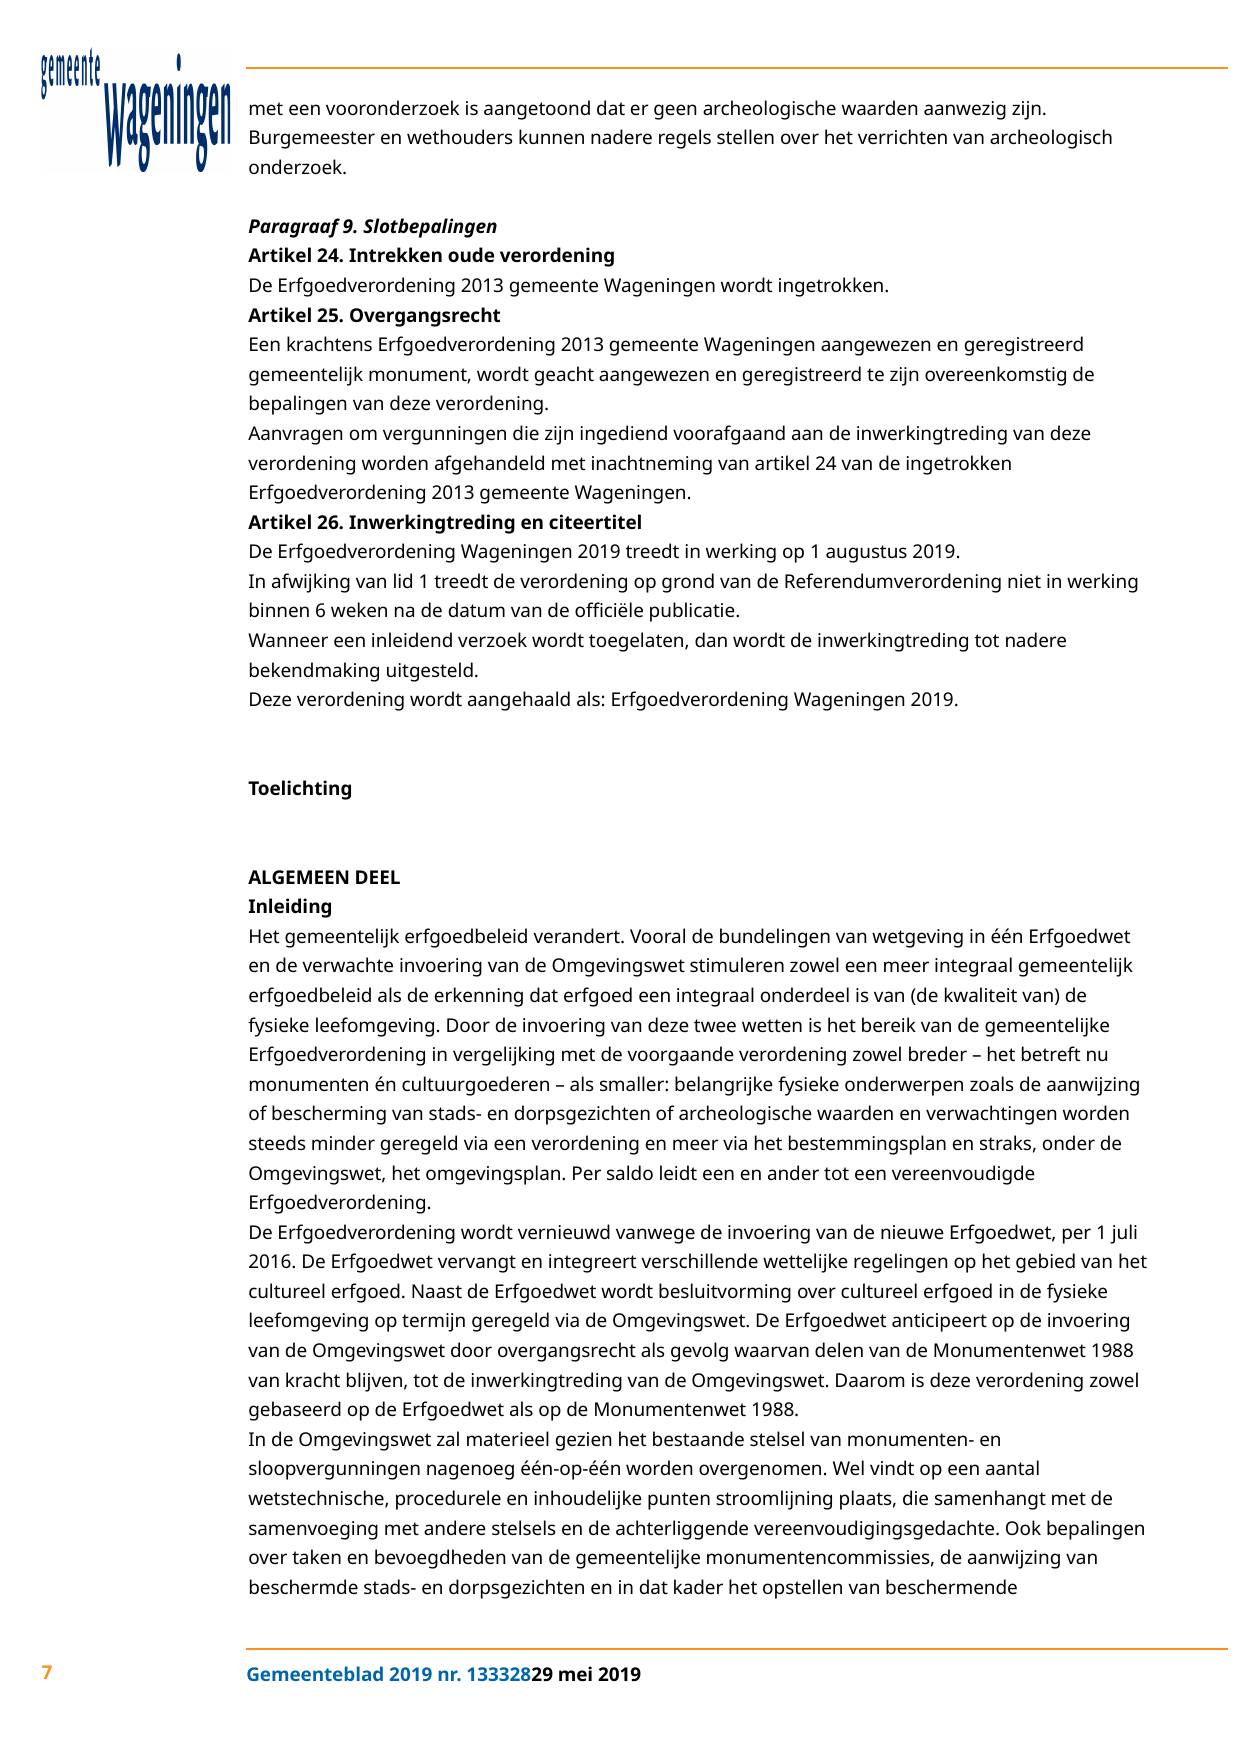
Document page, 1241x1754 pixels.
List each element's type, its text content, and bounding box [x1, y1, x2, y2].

text ALGEMEEN DEEL [248, 864, 1152, 890]
text Aanvragen om vergunningen die zijn ingediend voorafgaand aan de inwerkingtreding van deze verordening worden afgehandeld met inachtneming van artikel 24 van de ingetrokken Erfgoedverordening 2013 gemeente Wageningen. [248, 420, 1152, 505]
text Toelichting [248, 775, 1152, 801]
text De Erfgoedverordening 2013 gemeente Wageningen wordt ingetrokken. [248, 272, 1152, 298]
text Wanneer een inleidend verzoek wordt toegelaten, dan wordt de inwerkingtreding tot nadere bekendmaking uitgesteld. [248, 627, 1152, 683]
text Deze verordening wordt aangehaald als: Erfgoedverordening Wageningen 2019. [248, 686, 1152, 712]
text met een vooronderzoek is aangetoond dat er geen archeologische waarden aanwezig zijn. [248, 95, 1152, 121]
picture [41, 47, 231, 172]
text De Erfgoedverordening wordt vernieuwd vanwege de invoering van de nieuwe Erfgoedwet, per 1 juli 2016. De Erfgoedwet vervangt en integreert verschillende wettelijke regelingen op het gebied van het cultureel erfgoed. Naast de Erfgoedwet wordt besluitvorming over cultureel erfgoed in de fysieke leefomgeving op termijn geregeld via de Omgevingswet. De Erfgoedwet anticipeert op de invoering van de Omgevingswet door overgangsrecht als gevolg waarvan delen van de Monumentenwet 1988 van kracht blijven, tot de inwerkingtreding van de Omgevingswet. Daarom is deze verordening zowel gebaseerd op de Erfgoedwet als op de Monumentenwet 1988. [248, 1219, 1152, 1422]
text Paragraaf 9. Slotbepalingen [248, 213, 1152, 239]
text Een krachtens Erfgoedverordening 2013 gemeente Wageningen aangewezen en geregistreerd gemeentelijk monument, wordt geacht aangewezen en geregistreerd te zijn overeenkomstig de bepalingen van deze verordening. [248, 331, 1152, 416]
text In afwijking van lid 1 treedt de verordening op grond van de Referendumverordening niet in werking binnen 6 weken na de datum van de officiële publicatie. [248, 568, 1152, 623]
text Het gemeentelijk erfgoedbeleid verandert. Vooral de bundelingen van wetgeving in één Erfgoedwet en de verwachte invoering van de Omgevingswet stimuleren zowel een meer integraal gemeentelijk erfgoedbeleid als de erkenning dat erfgoed een integraal onderdeel is van (de kwaliteit van) de fysieke leefomgeving. Door de invoering van deze twee wetten is het bereik van de gemeentelijke Erfgoedverordening in vergelijking met de voorgaande verordening zowel breder – het betreft nu monumenten én cultuurgoederen – als smaller: belangrijke fysieke onderwerpen zoals de aanwijzing of bescherming van stads- en dorpsgezichten of archeologische waarden en verwachtingen worden steeds minder geregeld via een verordening en meer via het bestemmingsplan en straks, onder de Omgevingswet, het omgevingsplan. Per saldo leidt een en ander tot een vereenvoudigde Erfgoedverordening. [248, 923, 1152, 1215]
text Artikel 25. Overgangsrecht [248, 302, 1152, 328]
text Inleiding [248, 893, 1152, 919]
text Artikel 26. Inwerkingtreding en citeertitel [248, 509, 1152, 535]
text Artikel 24. Intrekken oude verordening [248, 243, 1152, 268]
text In de Omgevingswet zal materieel gezien het bestaande stelsel van monumenten- en sloopvergunningen nagenoeg één-op-één worden overgenomen. Wel vindt op een aantal wetstechnische, procedurele en inhoudelijke punten stroomlijning plaats, die samenhangt met de samenvoeging met andere stelsels en de achterliggende vereenvoudigingsgedachte. Ook bepalingen over taken en bevoegdheden van de gemeentelijke monumentencommissies, de aanwijzing van beschermde stads- en dorpsgezichten en in dat kader het opstellen van beschermende [248, 1426, 1152, 1600]
text Burgemeester en wethouders kunnen nadere regels stellen over het verrichten van archeologisch onderzoek. [248, 124, 1152, 180]
text De Erfgoedverordening Wageningen 2019 treedt in werking op 1 augustus 2019. [248, 538, 1152, 564]
